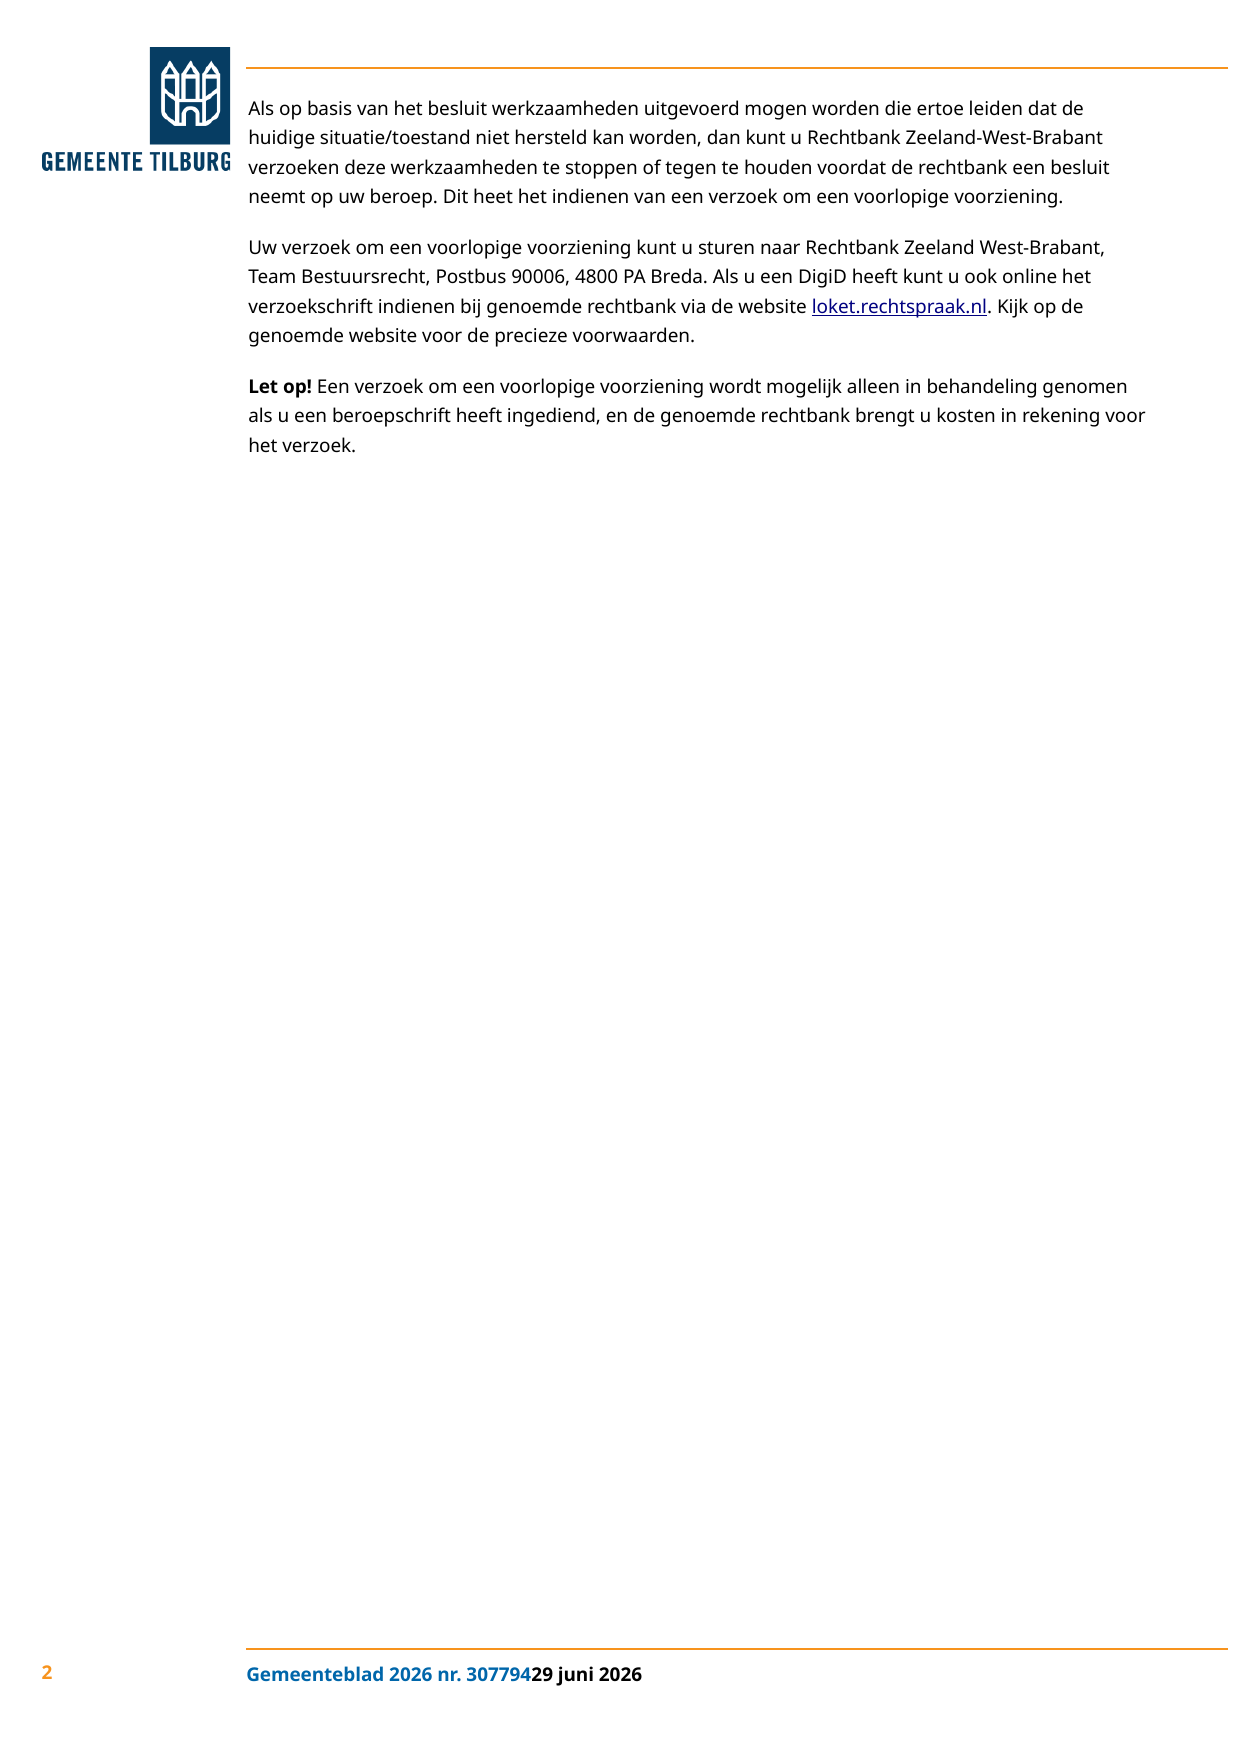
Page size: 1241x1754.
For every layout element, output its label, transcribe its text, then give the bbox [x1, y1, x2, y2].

text Let op! Een verzoek om een voorlopige voorziening wordt mogelijk alleen in behandeling genomen als u een beroepschrift heeft ingediend, en de genoemde rechtbank brengt u kosten in rekening voor het verzoek. [248, 373, 1152, 458]
text Als op basis van het besluit werkzaamheden uitgevoerd mogen worden die ertoe leiden dat de huidige situatie/toestand niet hersteld kan worden, dan kunt u Rechtbank Zeeland-West-Brabant verzoeken deze werkzaamheden te stoppen of tegen te houden voordat de rechtbank een besluit neemt op uw beroep. Dit heet het indienen van een verzoek om een voorlopige voorziening. [248, 95, 1152, 209]
text Uw verzoek om een voorlopige voorziening kunt u sturen naar Rechtbank Zeeland West-Brabant, Team Bestuursrecht, Postbus 90006, 4800 PA Breda. Als u een DigiD heeft kunt u ook online het verzoekschrift indienen bij genoemde rechtbank via de website loket.rechtspraak.nl. Kijk op de genoemde website voor de precieze voorwaarden. [248, 234, 1152, 348]
picture [41, 47, 231, 172]
